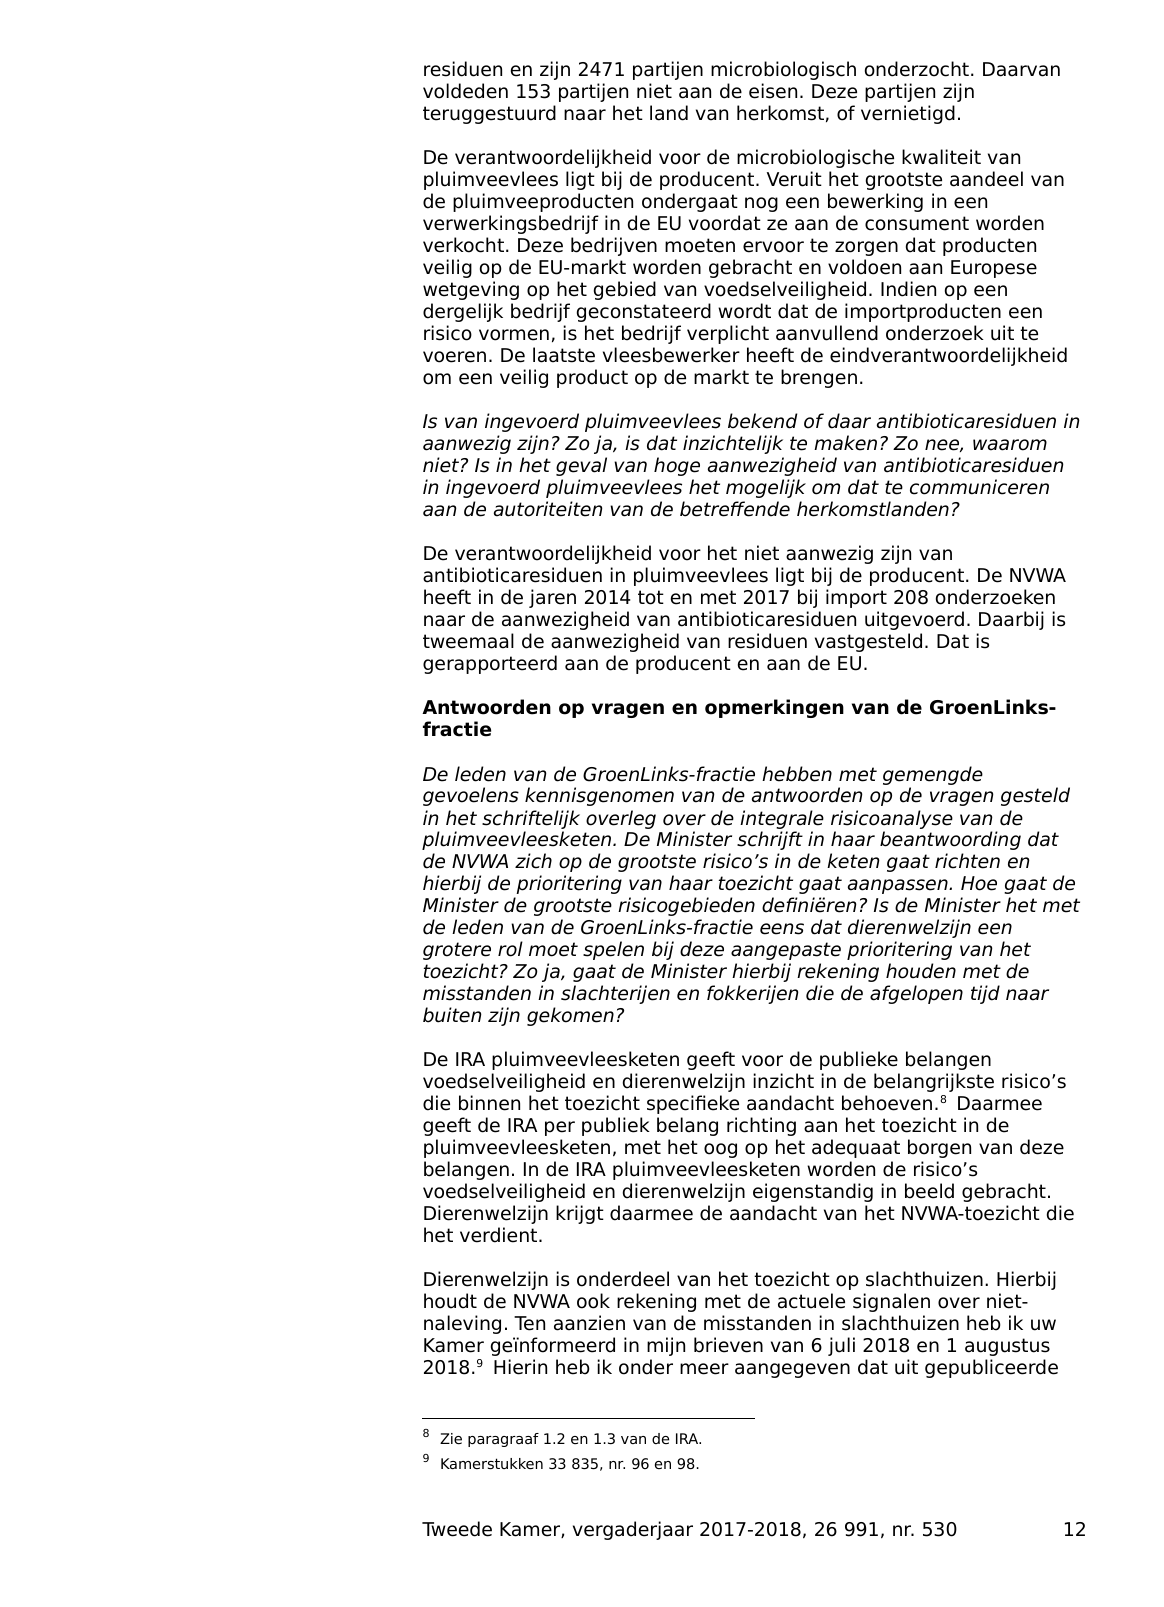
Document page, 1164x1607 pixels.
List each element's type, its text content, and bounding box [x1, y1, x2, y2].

text De IRA pluimveevleesketen geeft voor de publieke belangen voedselveiligheid en dierenwelzijn inzicht in de belangrijkste risico’s die binnen het toezicht specifieke aandacht behoeven. Daarmee geeft de IRA per publiek belang richting aan het toezicht in de pluimveevleesketen, met het oog op het adequaat borgen van deze belangen. In de IRA pluimveevleesketen worden de risico’s voedselveiligheid en dierenwelzijn eigenstandig in beeld gebracht. Dierenwelzijn krijgt daarmee de aandacht van het NVWA-toezicht die het verdient. [422, 1049, 1087, 1247]
subtitle Antwoorden op vragen en opmerkingen van de GroenLinks-fractie [422, 697, 1087, 741]
text De verantwoordelijkheid voor het niet aanwezig zijn van antibioticaresiduen in pluimveevlees ligt bij de producent. De NVWA heeft in de jaren 2014 tot en met 2017 bij import 208 onderzoeken naar de aanwezigheid van antibioticaresiduen uitgevoerd. Daarbij is tweemaal de aanwezigheid van residuen vastgesteld. Dat is gerapporteerd aan de producent en aan de EU. [422, 543, 1087, 675]
text Kamerstukken 33 835, nr. 96 en 98. [422, 1452, 1087, 1474]
text Dierenwelzijn is onderdeel van het toezicht op slachthuizen. Hierbij houdt de NVWA ook rekening met de actuele signalen over niet-naleving. Ten aanzien van de misstanden in slachthuizen heb ik uw Kamer geïnformeerd in mijn brieven van 6 juli 2018 en 1 augustus 2018. Hierin heb ik onder meer aangegeven dat uit gepubliceerde [422, 1269, 1087, 1379]
text Is van ingevoerd pluimveevlees bekend of daar antibioticaresiduen in aanwezig zijn? Zo ja, is dat inzichtelijk te maken? Zo nee, waarom niet? Is in het geval van hoge aanwezigheid van antibioticaresiduen in ingevoerd pluimveevlees het mogelijk om dat te communiceren aan de autoriteiten van de betreffende herkomstlanden? [422, 411, 1087, 521]
text Zie paragraaf 1.2 en 1.3 van de IRA. [422, 1427, 1087, 1449]
text De verantwoordelijkheid voor de microbiologische kwaliteit van pluimveevlees ligt bij de producent. Veruit het grootste aandeel van de pluimveeproducten ondergaat nog een bewerking in een verwerkingsbedrijf in de EU voordat ze aan de consument worden verkocht. Deze bedrijven moeten ervoor te zorgen dat producten veilig op de EU-markt worden gebracht en voldoen aan Europese wetgeving op het gebied van voedselveiligheid. Indien op een dergelijk bedrijf geconstateerd wordt dat de importproducten een risico vormen, is het bedrijf verplicht aanvullend onderzoek uit te voeren. De laatste vleesbewerker heeft de eindverantwoordelijkheid om een veilig product op de markt te brengen. [422, 147, 1087, 389]
text De leden van de GroenLinks-fractie hebben met gemengde gevoelens kennisgenomen van de antwoorden op de vragen gesteld in het schriftelijk overleg over de integrale risicoanalyse van de pluimveevleesketen. De Minister schrijft in haar beantwoording dat de NVWA zich op de grootste risico’s in de keten gaat richten en hierbij de prioritering van haar toezicht gaat aanpassen. Hoe gaat de Minister de grootste risicogebieden definiëren? Is de Minister het met de leden van de GroenLinks-fractie eens dat dierenwelzijn een grotere rol moet spelen bij deze aangepaste prioritering van het toezicht? Zo ja, gaat de Minister hierbij rekening houden met de misstanden in slachterijen en fokkerijen die de afgelopen tijd naar buiten zijn gekomen? [422, 763, 1087, 1027]
text residuen en zijn 2471 partijen microbiologisch onderzocht. Daarvan voldeden 153 partijen niet aan de eisen. Deze partijen zijn teruggestuurd naar het land van herkomst, of vernietigd. [422, 59, 1087, 125]
